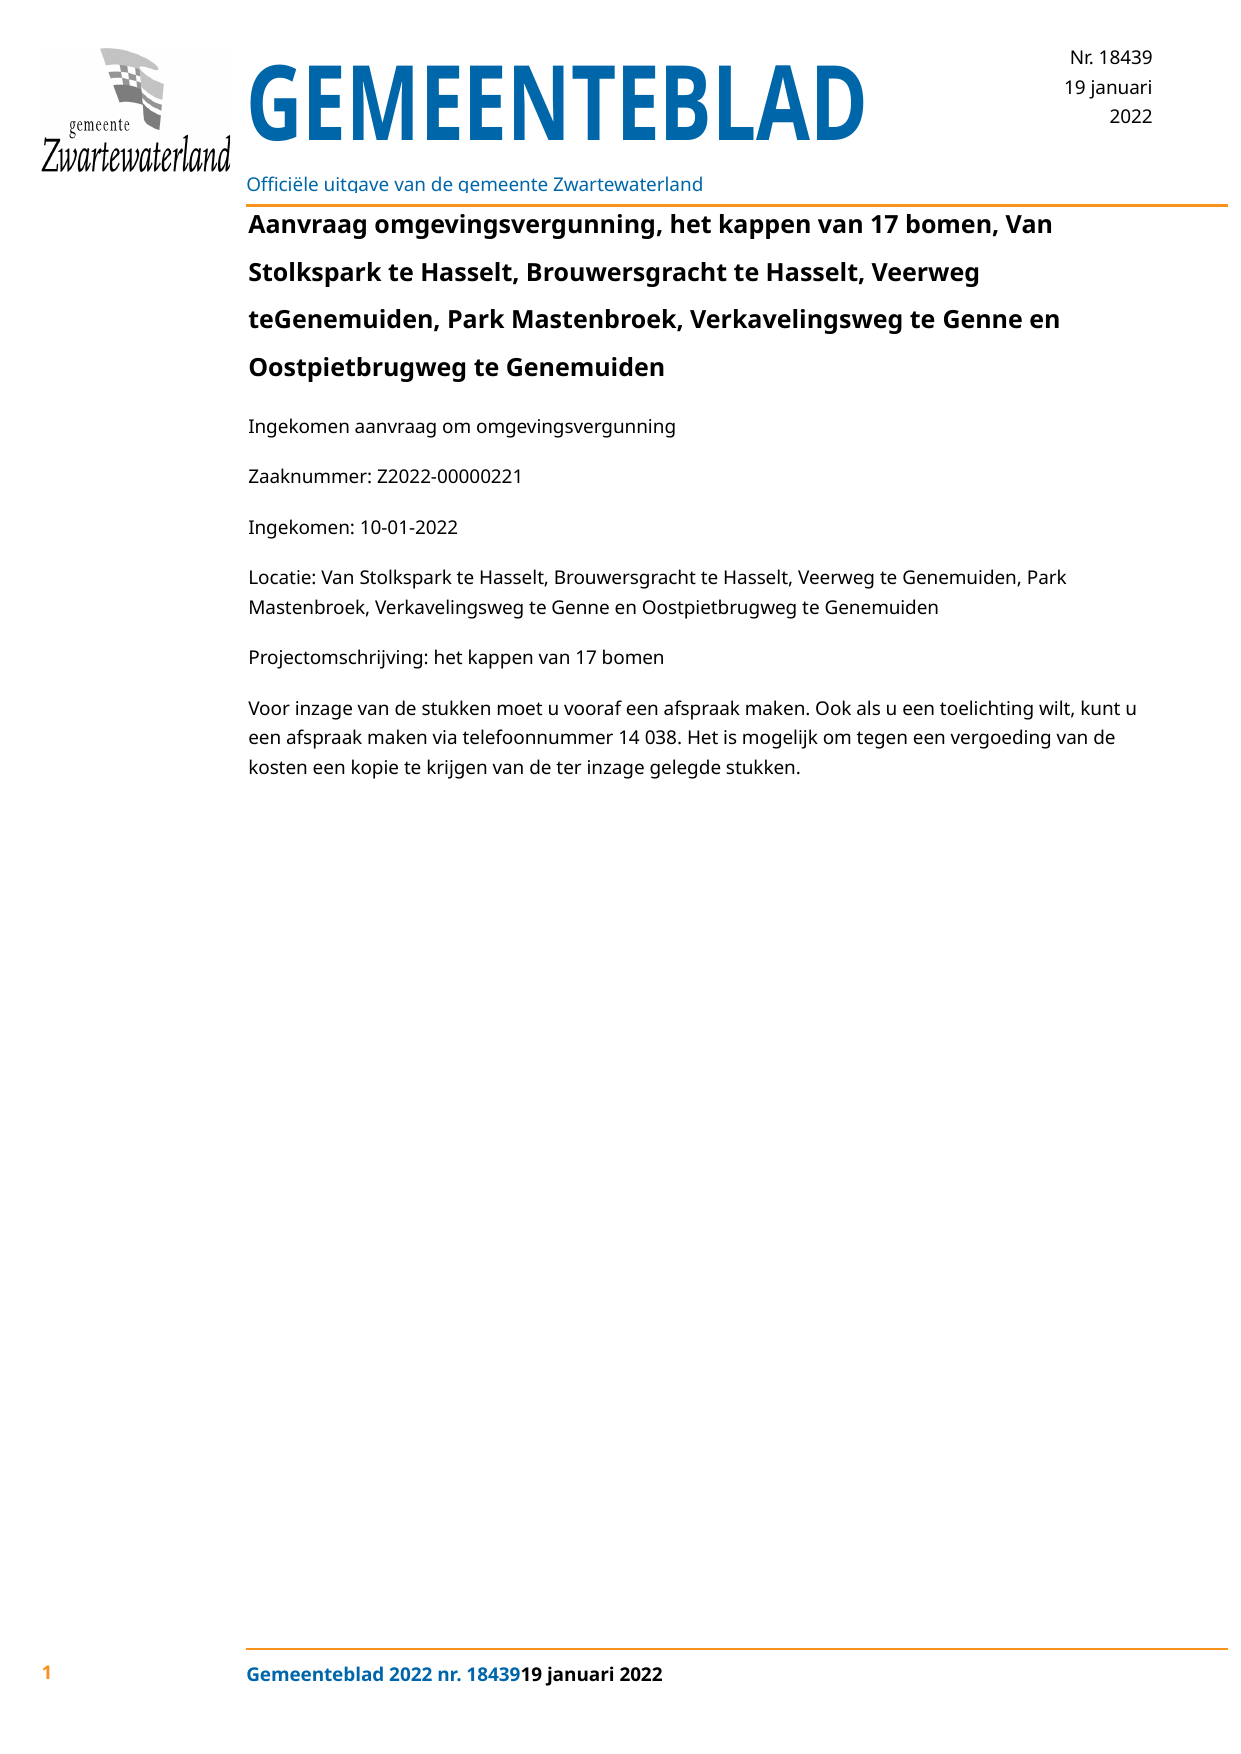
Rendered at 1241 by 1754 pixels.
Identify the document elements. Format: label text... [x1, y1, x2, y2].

text Ingekomen aanvraag om omgevingsvergunning [248, 413, 1152, 439]
text Aanvraag omgevingsvergunning, het kappen van 17 bomen, Van Stolkspark te Hasselt, Brouwersgracht te Hasselt, Veerweg teGenemuiden, Park Mastenbroek, Verkavelingsweg te Genne en Oostpietbrugweg te Genemuiden [248, 207, 1152, 384]
text Locatie: Van Stolkspark te Hasselt, Brouwersgracht te Hasselt, Veerweg te Genemuiden, Park Mastenbroek, Verkavelingsweg te Genne en Oostpietbrugweg te Genemuiden [248, 564, 1152, 620]
text Zaaknummer: Z2022-00000221 [248, 463, 1152, 489]
picture [41, 47, 231, 172]
text Ingekomen: 10-01-2022 [248, 514, 1152, 540]
text Projectomschrijving: het kappen van 17 bomen [248, 644, 1152, 670]
text Voor inzage van de stukken moet u vooraf een afspraak maken. Ook als u een toelichting wilt, kunt u een afspraak maken via telefoonnummer 14 038. Het is mogelijk om tegen een vergoeding van de kosten een kopie te krijgen van de ter inzage gelegde stukken. [248, 695, 1152, 780]
